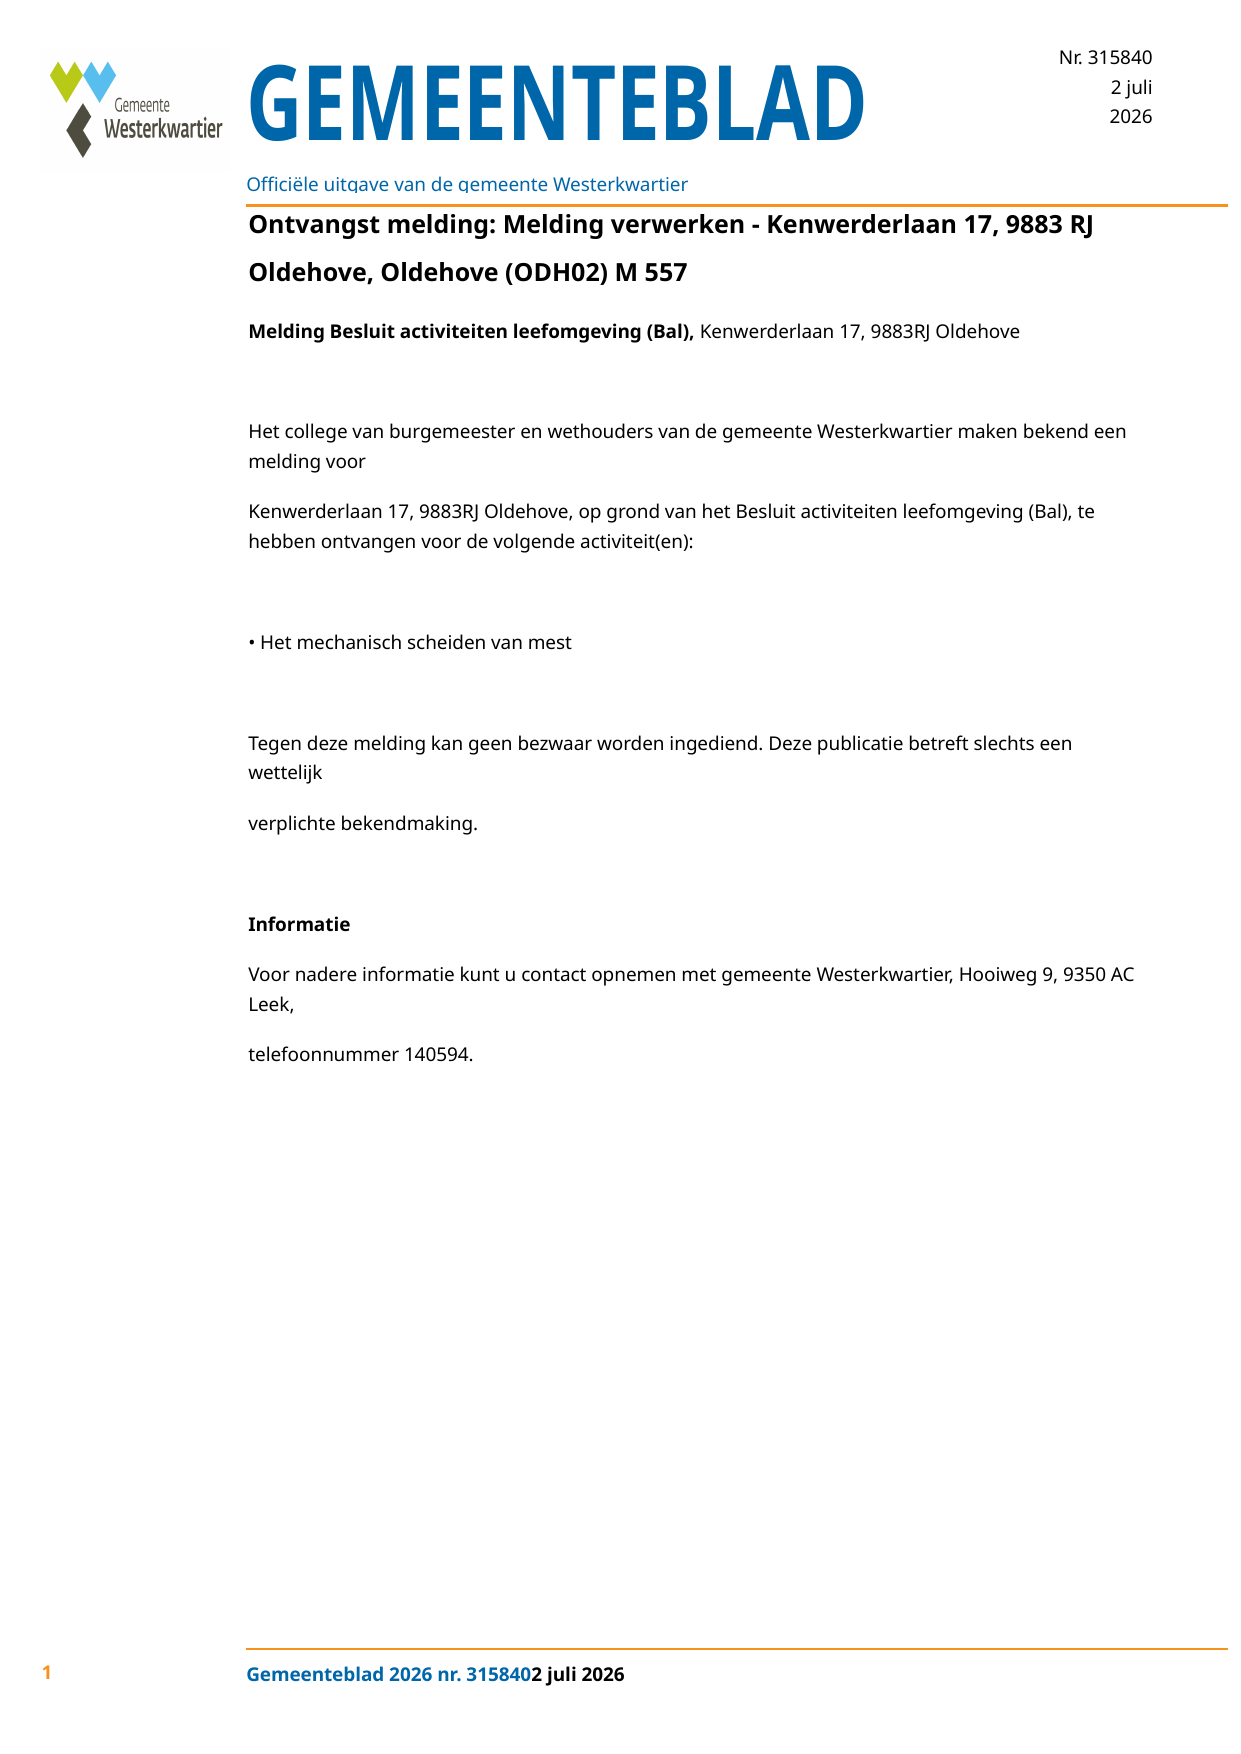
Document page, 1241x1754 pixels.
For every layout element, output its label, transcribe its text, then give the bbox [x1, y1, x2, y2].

text Ontvangst melding: Melding verwerken - Kenwerderlaan 17, 9883 RJ Oldehove, Oldehove (ODH02) M 557 [248, 207, 1152, 288]
text Melding Besluit activiteiten leefomgeving (Bal), Kenwerderlaan 17, 9883RJ Oldehove [248, 318, 1152, 344]
text Het college van burgemeester en wethouders van de gemeente Westerkwartier maken bekend een melding voor [248, 419, 1152, 474]
text • Het mechanisch scheiden van mest [248, 629, 1152, 655]
picture [41, 47, 231, 172]
text Voor nadere informatie kunt u contact opnemen met gemeente Westerkwartier, Hooiweg 9, 9350 AC Leek, [248, 961, 1152, 1017]
text Kenwerderlaan 17, 9883RJ Oldehove, op grond van het Besluit activiteiten leefomgeving (Bal), te hebben ontvangen voor de volgende activiteit(en): [248, 499, 1152, 554]
text telefoonnummer 140594. [248, 1041, 1152, 1067]
text verplichte bekendmaking. [248, 810, 1152, 836]
text Tegen deze melding kan geen bezwaar worden ingediend. Deze publicatie betreft slechts een wettelijk [248, 730, 1152, 785]
text Informatie [248, 911, 1152, 937]
